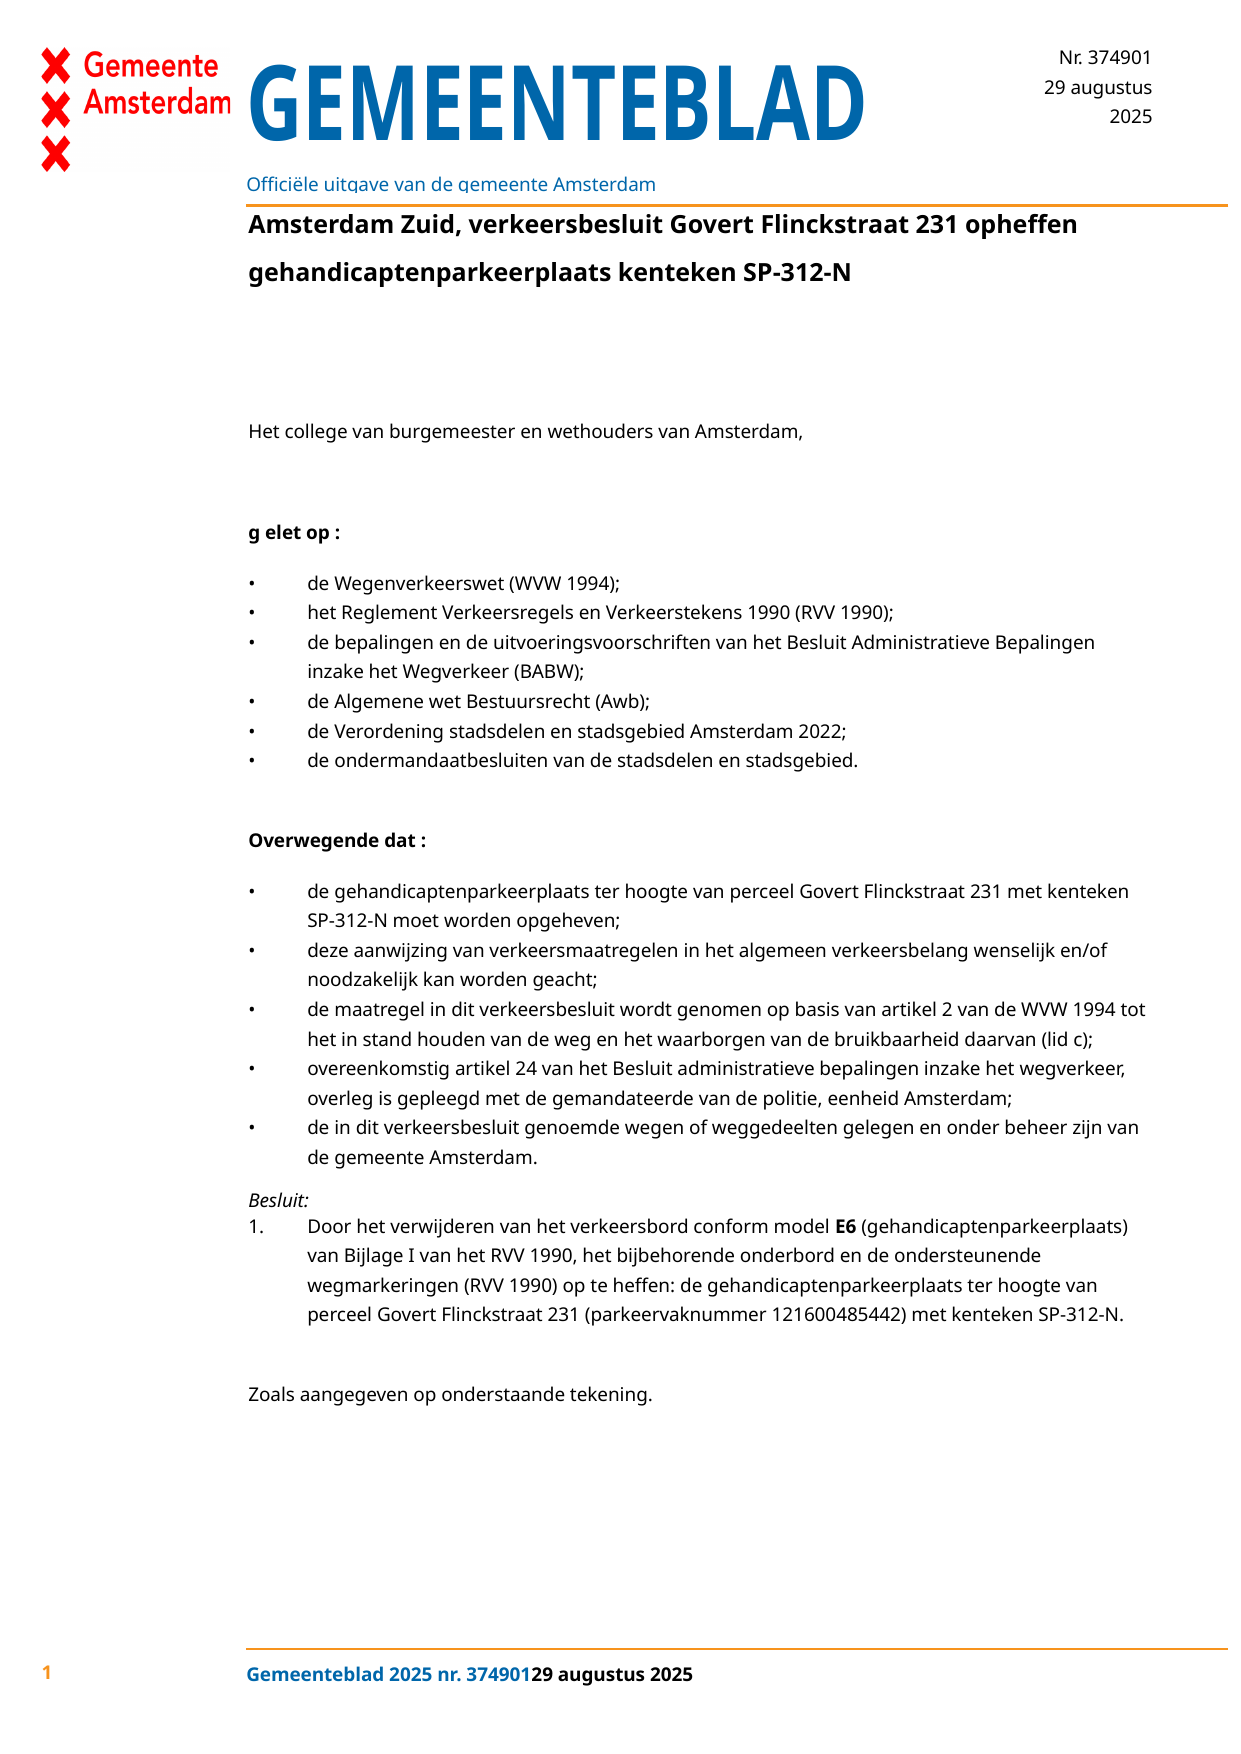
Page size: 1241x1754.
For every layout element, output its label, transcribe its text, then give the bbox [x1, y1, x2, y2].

list Door het verwijderen van het verkeersbord conform model E6 (gehandicaptenparkeerplaats) van Bijlage I van het RVV 1990, het bijbehorende onderbord en de ondersteunende wegmarkeringen (RVV 1990) op te heffen: de gehandicaptenparkeerplaats ter hoogte van perceel Govert Flinckstraat 231 (parkeervaknummer 121600485442) met kenteken SP-312-N. [248, 1213, 1152, 1327]
text Amsterdam Zuid, verkeersbesluit Govert Flinckstraat 231 opheffen gehandicaptenparkeerplaats kenteken SP-312-N [248, 207, 1152, 288]
list de Wegenverkeerswet (WVW 1994); [248, 570, 1152, 596]
list de in dit verkeersbesluit genoemde wegen of weggedeelten gelegen en onder beheer zijn van de gemeente Amsterdam. [248, 1114, 1152, 1170]
text Het college van burgemeester en wethouders van Amsterdam, [248, 419, 1152, 444]
list de maatregel in dit verkeersbesluit wordt genomen op basis van artikel 2 van de WVW 1994 tot het in stand houden van de weg en het waarborgen van de bruikbaarheid daarvan (lid c); [248, 996, 1152, 1051]
list de gehandicaptenparkeerplaats ter hoogte van perceel Govert Flinckstraat 231 met kenteken SP-312-N moet worden opgeheven; [248, 878, 1152, 933]
picture [41, 47, 231, 172]
list de ondermandaatbesluiten van de stadsdelen en stadsgebied. [248, 747, 1152, 773]
text Overwegende dat : [248, 827, 1152, 853]
text Zoals aangegeven op onderstaande tekening. [248, 1382, 1152, 1407]
list de Algemene wet Bestuursrecht (Awb); [248, 688, 1152, 714]
list het Reglement Verkeersregels en Verkeerstekens 1990 (RVV 1990); [248, 599, 1152, 625]
list overeenkomstig artikel 24 van het Besluit administratieve bepalingen inzake het wegverkeer, overleg is gepleegd met de gemandateerde van de politie, eenheid Amsterdam; [248, 1055, 1152, 1111]
list de bepalingen en de uitvoeringsvoorschriften van het Besluit Administratieve Bepalingen inzake het Wegverkeer (BABW); [248, 629, 1152, 684]
list deze aanwijzing van verkeersmaatregelen in het algemeen verkeersbelang wenselijk en/of noodzakelijk kan worden geacht; [248, 937, 1152, 992]
text g elet op : [248, 519, 1152, 545]
list de Verordening stadsdelen en stadsgebied Amsterdam 2022; [248, 718, 1152, 743]
text Besluit: [248, 1187, 1152, 1213]
